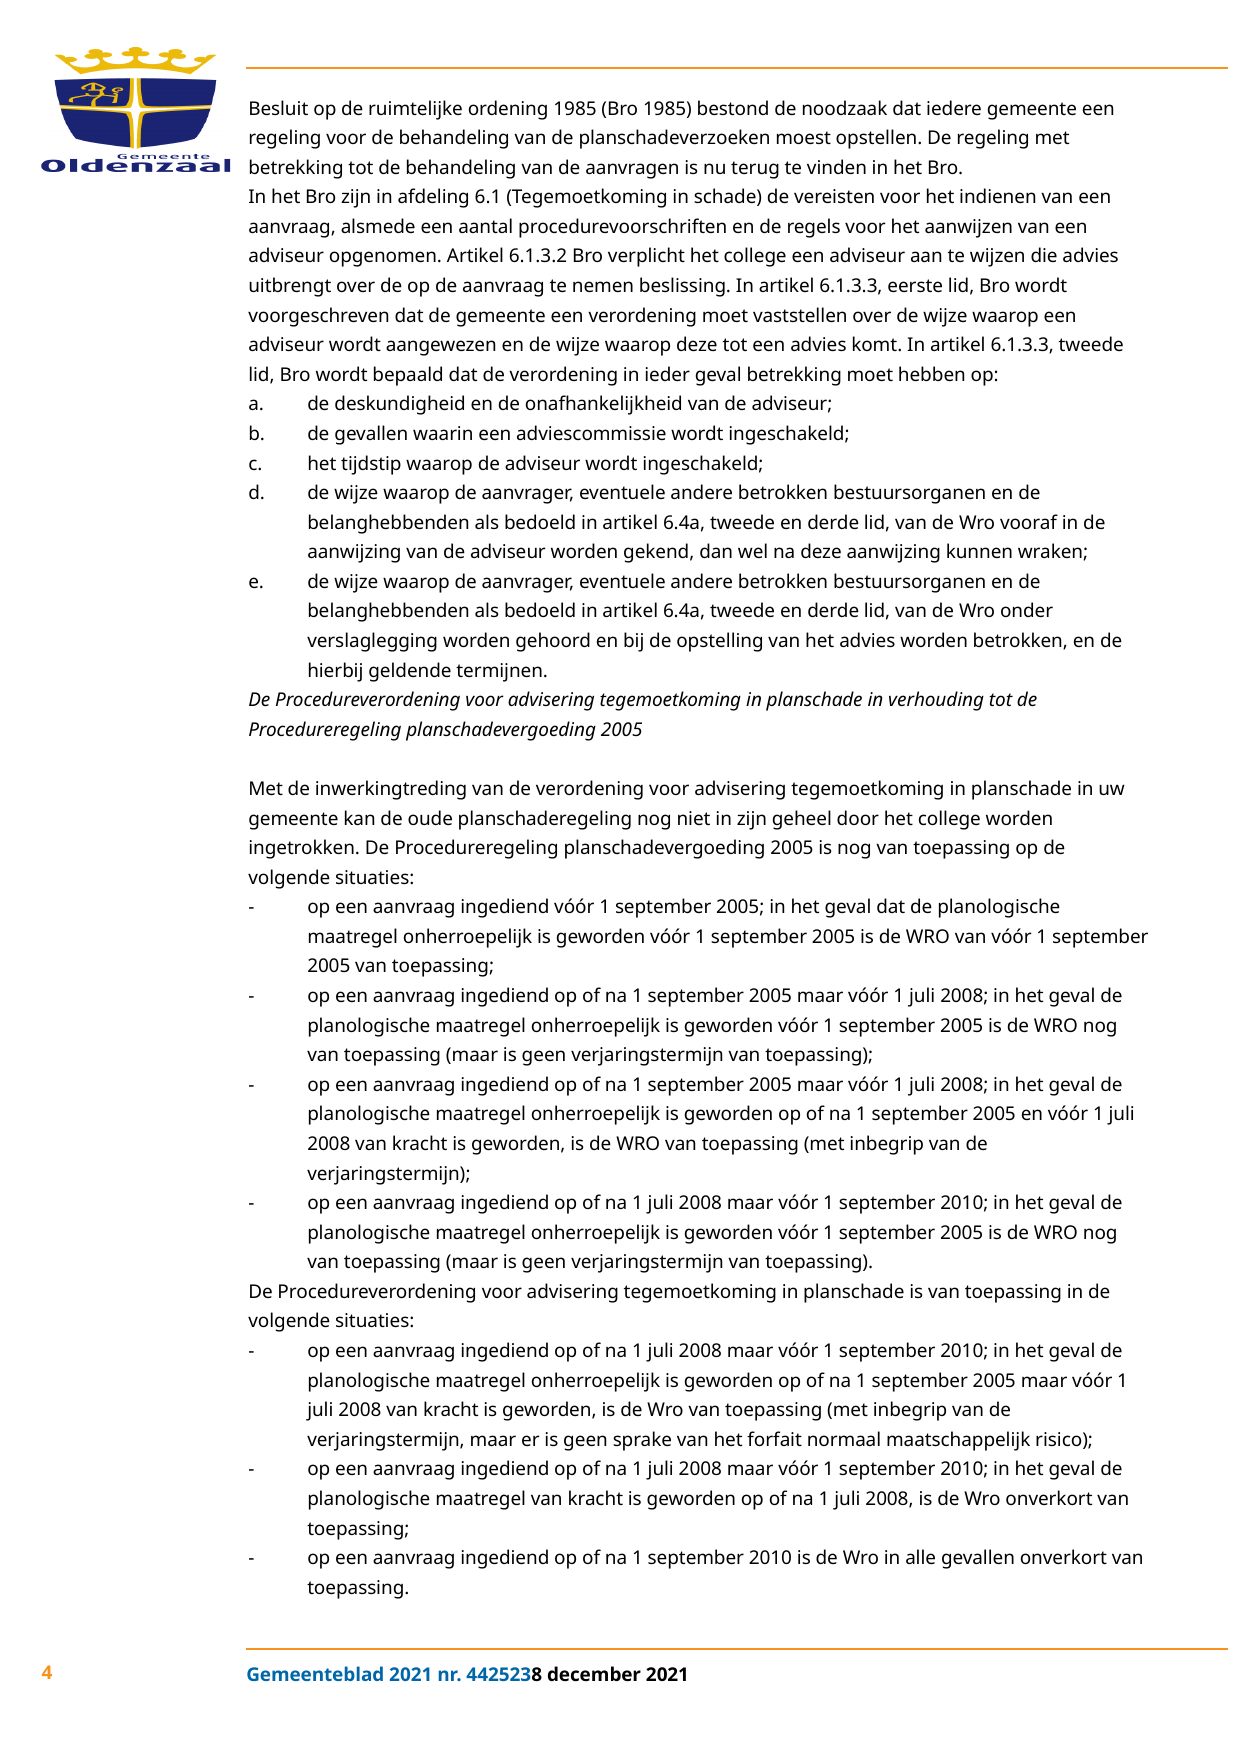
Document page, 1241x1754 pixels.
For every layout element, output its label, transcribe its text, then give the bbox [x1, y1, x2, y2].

text De Procedureverordening voor advisering tegemoetkoming in planschade in verhouding tot de Procedureregeling planschadevergoeding 2005 [248, 686, 1152, 742]
list op een aanvraag ingediend op of na 1 september 2005 maar vóór 1 juli 2008; in het geval de planologische maatregel onherroepelijk is geworden op of na 1 september 2005 en vóór 1 juli 2008 van kracht is geworden, is de WRO van toepassing (met inbegrip van de verjaringstermijn); [248, 1071, 1152, 1186]
list op een aanvraag ingediend op of na 1 juli 2008 maar vóór 1 september 2010; in het geval de planologische maatregel onherroepelijk is geworden op of na 1 september 2005 maar vóór 1 juli 2008 van kracht is geworden, is de Wro van toepassing (met inbegrip van de verjaringstermijn, maar er is geen sprake van het forfait normaal maatschappelijk risico); [248, 1337, 1152, 1452]
list het tijdstip waarop de adviseur wordt ingeschakeld; [248, 450, 1152, 476]
list op een aanvraag ingediend op of na 1 juli 2008 maar vóór 1 september 2010; in het geval de planologische maatregel van kracht is geworden op of na 1 juli 2008, is de Wro onverkort van toepassing; [248, 1456, 1152, 1541]
list de wijze waarop de aanvrager, eventuele andere betrokken bestuursorganen en de belanghebbenden als bedoeld in artikel 6.4a, tweede en derde lid, van de Wro onder verslaglegging worden gehoord en bij de opstelling van het advies worden betrokken, en de hierbij geldende termijnen. [248, 568, 1152, 683]
list de wijze waarop de aanvrager, eventuele andere betrokken bestuursorganen en de belanghebbenden als bedoeld in artikel 6.4a, tweede en derde lid, van de Wro vooraf in de aanwijzing van de adviseur worden gekend, dan wel na deze aanwijzing kunnen wraken; [248, 479, 1152, 564]
list op een aanvraag ingediend op of na 1 september 2010 is de Wro in alle gevallen onverkort van toepassing. [248, 1544, 1152, 1600]
list de deskundigheid en de onafhankelijkheid van de adviseur; [248, 391, 1152, 416]
list op een aanvraag ingediend vóór 1 september 2005; in het geval dat de planologische maatregel onherroepelijk is geworden vóór 1 september 2005 is de WRO van vóór 1 september 2005 van toepassing; [248, 893, 1152, 978]
list op een aanvraag ingediend op of na 1 juli 2008 maar vóór 1 september 2010; in het geval de planologische maatregel onherroepelijk is geworden vóór 1 september 2005 is de WRO nog van toepassing (maar is geen verjaringstermijn van toepassing). [248, 1189, 1152, 1274]
picture [41, 47, 231, 172]
text Besluit op de ruimtelijke ordening 1985 (Bro 1985) bestond de noodzaak dat iedere gemeente een regeling voor de behandeling van de planschadeverzoeken moest opstellen. De regeling met betrekking tot de behandeling van de aanvragen is nu terug te vinden in het Bro. [248, 95, 1152, 180]
text In het Bro zijn in afdeling 6.1 (Tegemoetkoming in schade) de vereisten voor het indienen van een aanvraag, alsmede een aantal procedurevoorschriften en de regels voor het aanwijzen van een adviseur opgenomen. Artikel 6.1.3.2 Bro verplicht het college een adviseur aan te wijzen die advies uitbrengt over de op de aanvraag te nemen beslissing. In artikel 6.1.3.3, eerste lid, Bro wordt voorgeschreven dat de gemeente een verordening moet vaststellen over de wijze waarop een adviseur wordt aangewezen en de wijze waarop deze tot een advies komt. In artikel 6.1.3.3, tweede lid, Bro wordt bepaald dat de verordening in ieder geval betrekking moet hebben op: [248, 183, 1152, 387]
text De Procedureverordening voor advisering tegemoetkoming in planschade is van toepassing in de volgende situaties: [248, 1278, 1152, 1333]
list de gevallen waarin een adviescommissie wordt ingeschakeld; [248, 420, 1152, 446]
list op een aanvraag ingediend op of na 1 september 2005 maar vóór 1 juli 2008; in het geval de planologische maatregel onherroepelijk is geworden vóór 1 september 2005 is de WRO nog van toepassing (maar is geen verjaringstermijn van toepassing); [248, 982, 1152, 1067]
text Met de inwerkingtreding van de verordening voor advisering tegemoetkoming in planschade in uw gemeente kan de oude planschaderegeling nog niet in zijn geheel door het college worden ingetrokken. De Procedureregeling planschadevergoeding 2005 is nog van toepassing op de volgende situaties: [248, 775, 1152, 890]
